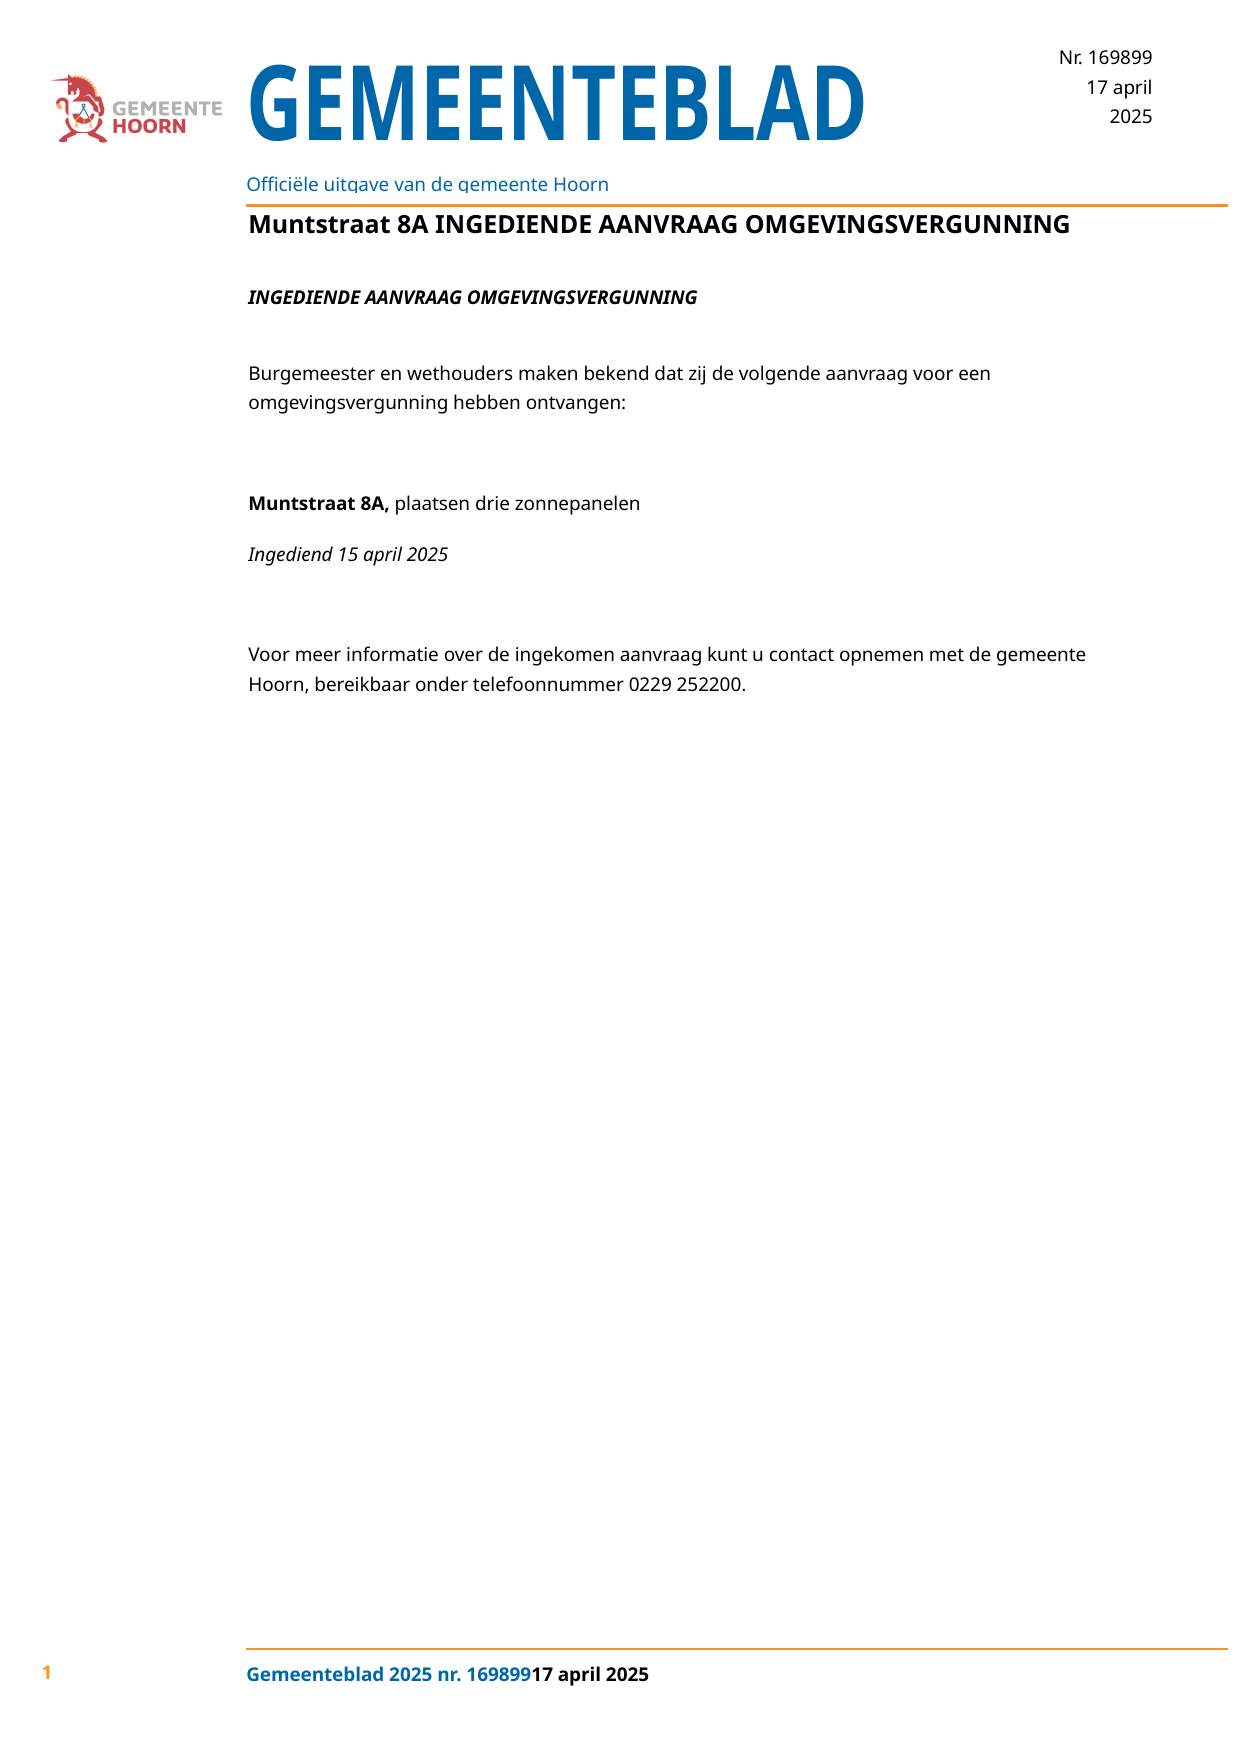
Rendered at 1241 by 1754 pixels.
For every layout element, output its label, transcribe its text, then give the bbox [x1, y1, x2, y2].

text Muntstraat 8A INGEDIENDE AANVRAAG OMGEVINGSVERGUNNING [248, 207, 1152, 241]
text Voor meer informatie over de ingekomen aanvraag kunt u contact opnemen met de gemeente Hoorn, bereikbaar onder telefoonnummer 0229 252200. [248, 642, 1152, 697]
text INGEDIENDE AANVRAAG OMGEVINGSVERGUNNING [248, 284, 1152, 309]
picture [41, 47, 231, 172]
text Ingediend 15 april 2025 [248, 541, 1152, 567]
text Muntstraat 8A, plaatsen drie zonnepanelen [248, 490, 1152, 516]
text Burgemeester en wethouders maken bekend dat zij de volgende aanvraag voor een omgevingsvergunning hebben ontvangen: [248, 360, 1152, 415]
